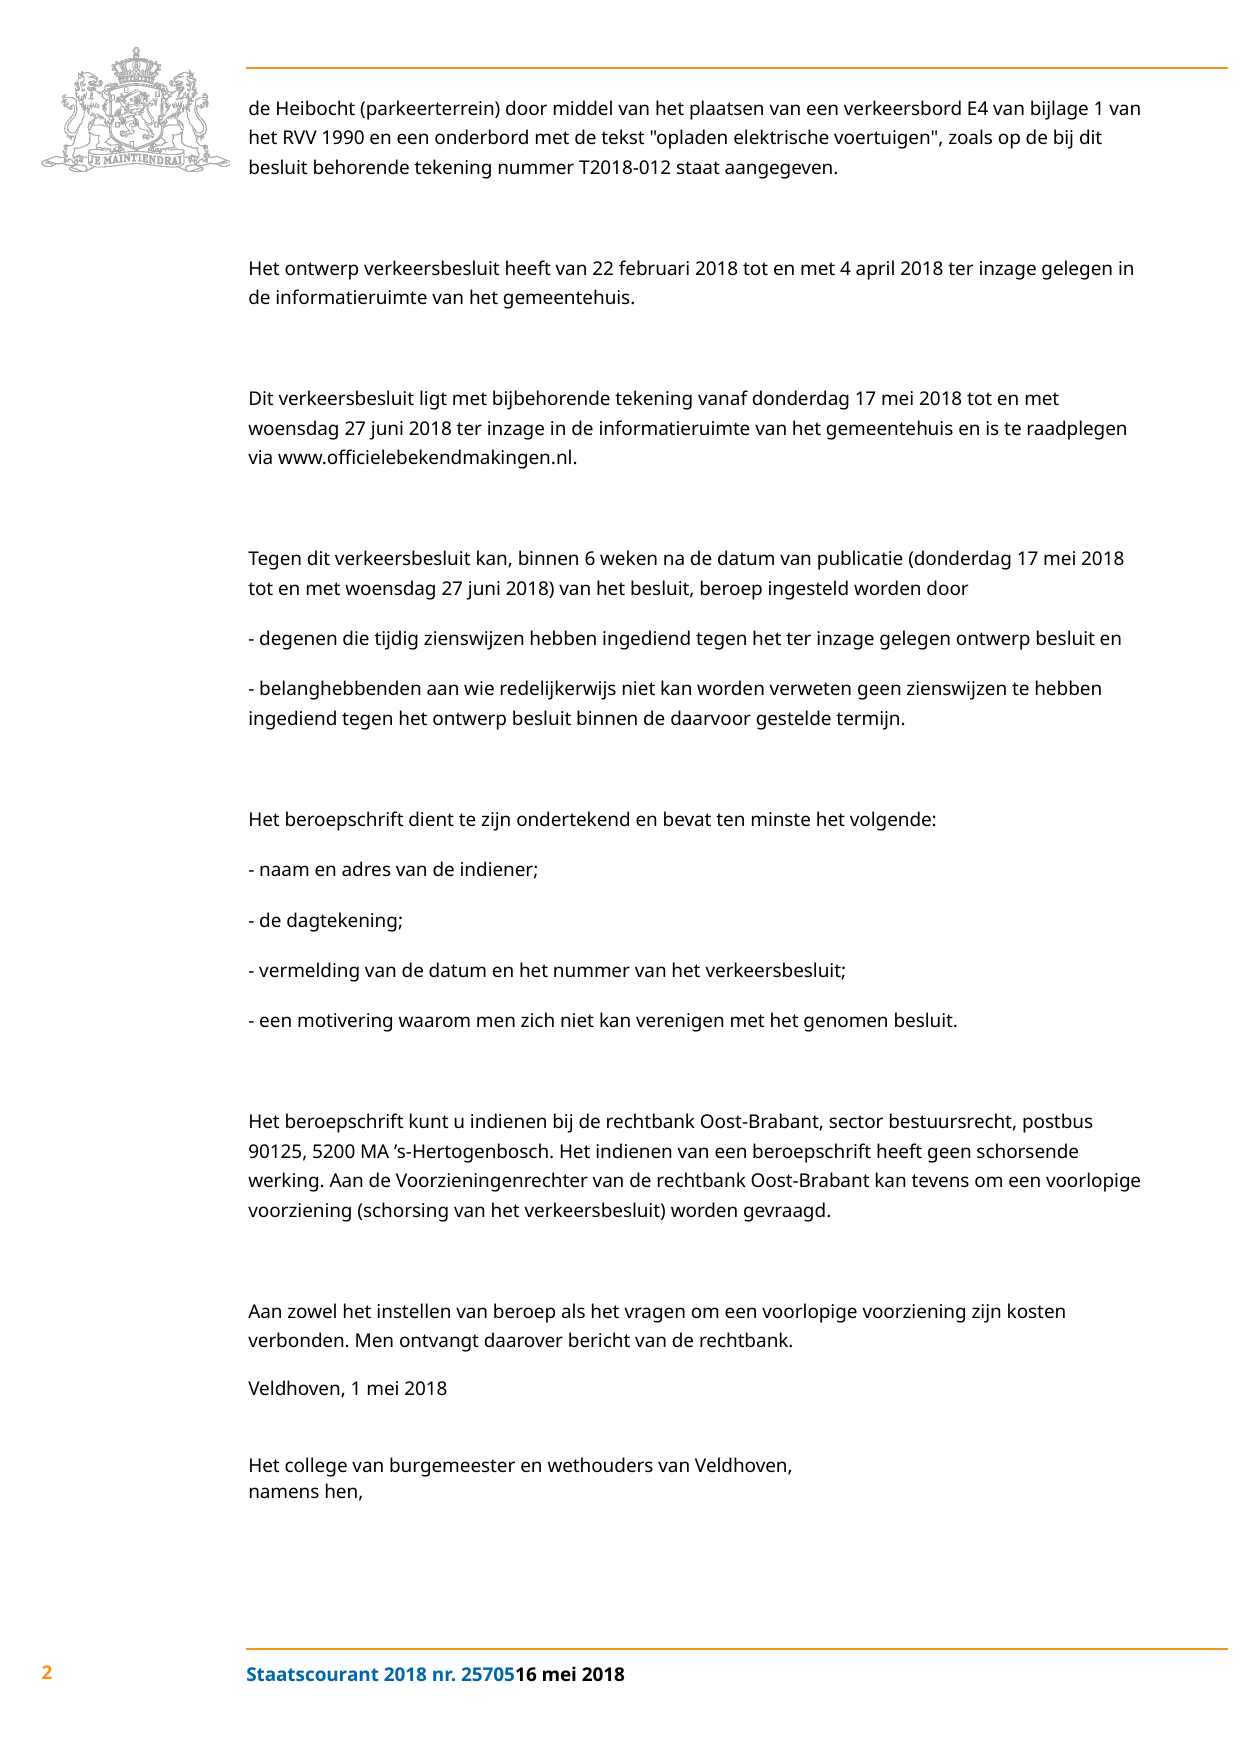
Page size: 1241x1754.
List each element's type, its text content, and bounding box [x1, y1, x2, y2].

text - degenen die tijdig zienswijzen hebben ingediend tegen het ter inzage gelegen ontwerp besluit en [248, 625, 1152, 651]
text namens hen, [248, 1478, 1152, 1504]
text - een motivering waarom men zich niet kan verenigen met het genomen besluit. [248, 1008, 1152, 1033]
text Het beroepschrift kunt u indienen bij de rechtbank Oost-Brabant, sector bestuursrecht, postbus 90125, 5200 MA ’s-Hertogenbosch. Het indienen van een beroepschrift heeft geen schorsende werking. Aan de Voorzieningenrechter van de rechtbank Oost-Brabant kan tevens om een voorlopige voorziening (schorsing van het verkeersbesluit) worden gevraagd. [248, 1108, 1152, 1223]
text - belanghebbenden aan wie redelijkerwijs niet kan worden verweten geen zienswijzen te hebben ingediend tegen het ontwerp besluit binnen de daarvoor gestelde termijn. [248, 676, 1152, 731]
text Het beroepschrift dient te zijn ondertekend en bevat ten minste het volgende: [248, 806, 1152, 832]
text de Heibocht (parkeerterrein) door middel van het plaatsen van een verkeersbord E4 van bijlage 1 van het RVV 1990 en een onderbord met de tekst "opladen elektrische voertuigen", zoals op de bij dit besluit behorende tekening nummer T2018-012 staat aangegeven. [248, 95, 1152, 180]
text - vermelding van de datum en het nummer van het verkeersbesluit; [248, 957, 1152, 983]
text Het ontwerp verkeersbesluit heeft van 22 februari 2018 tot en met 4 april 2018 ter inzage gelegen in de informatieruimte van het gemeentehuis. [248, 255, 1152, 310]
text Het college van burgemeester en wethouders van Veldhoven, [248, 1453, 1152, 1478]
text Tegen dit verkeersbesluit kan, binnen 6 weken na de datum van publicatie (donderdag 17 mei 2018 tot en met woensdag 27 juni 2018) van het besluit, beroep ingesteld worden door [248, 545, 1152, 601]
picture [41, 47, 231, 172]
text Dit verkeersbesluit ligt met bijbehorende tekening vanaf donderdag 17 mei 2018 tot en met woensdag 27 juni 2018 ter inzage in de informatieruimte van het gemeentehuis en is te raadplegen via www.officielebekendmakingen.nl. [248, 385, 1152, 470]
text Veldhoven, 1 mei 2018 [248, 1376, 1152, 1401]
text Aan zowel het instellen van beroep als het vragen om een voorlopige voorziening zijn kosten verbonden. Men ontvangt daarover bericht van de rechtbank. [248, 1298, 1152, 1353]
text - de dagtekening; [248, 907, 1152, 933]
text - naam en adres van de indiener; [248, 856, 1152, 882]
